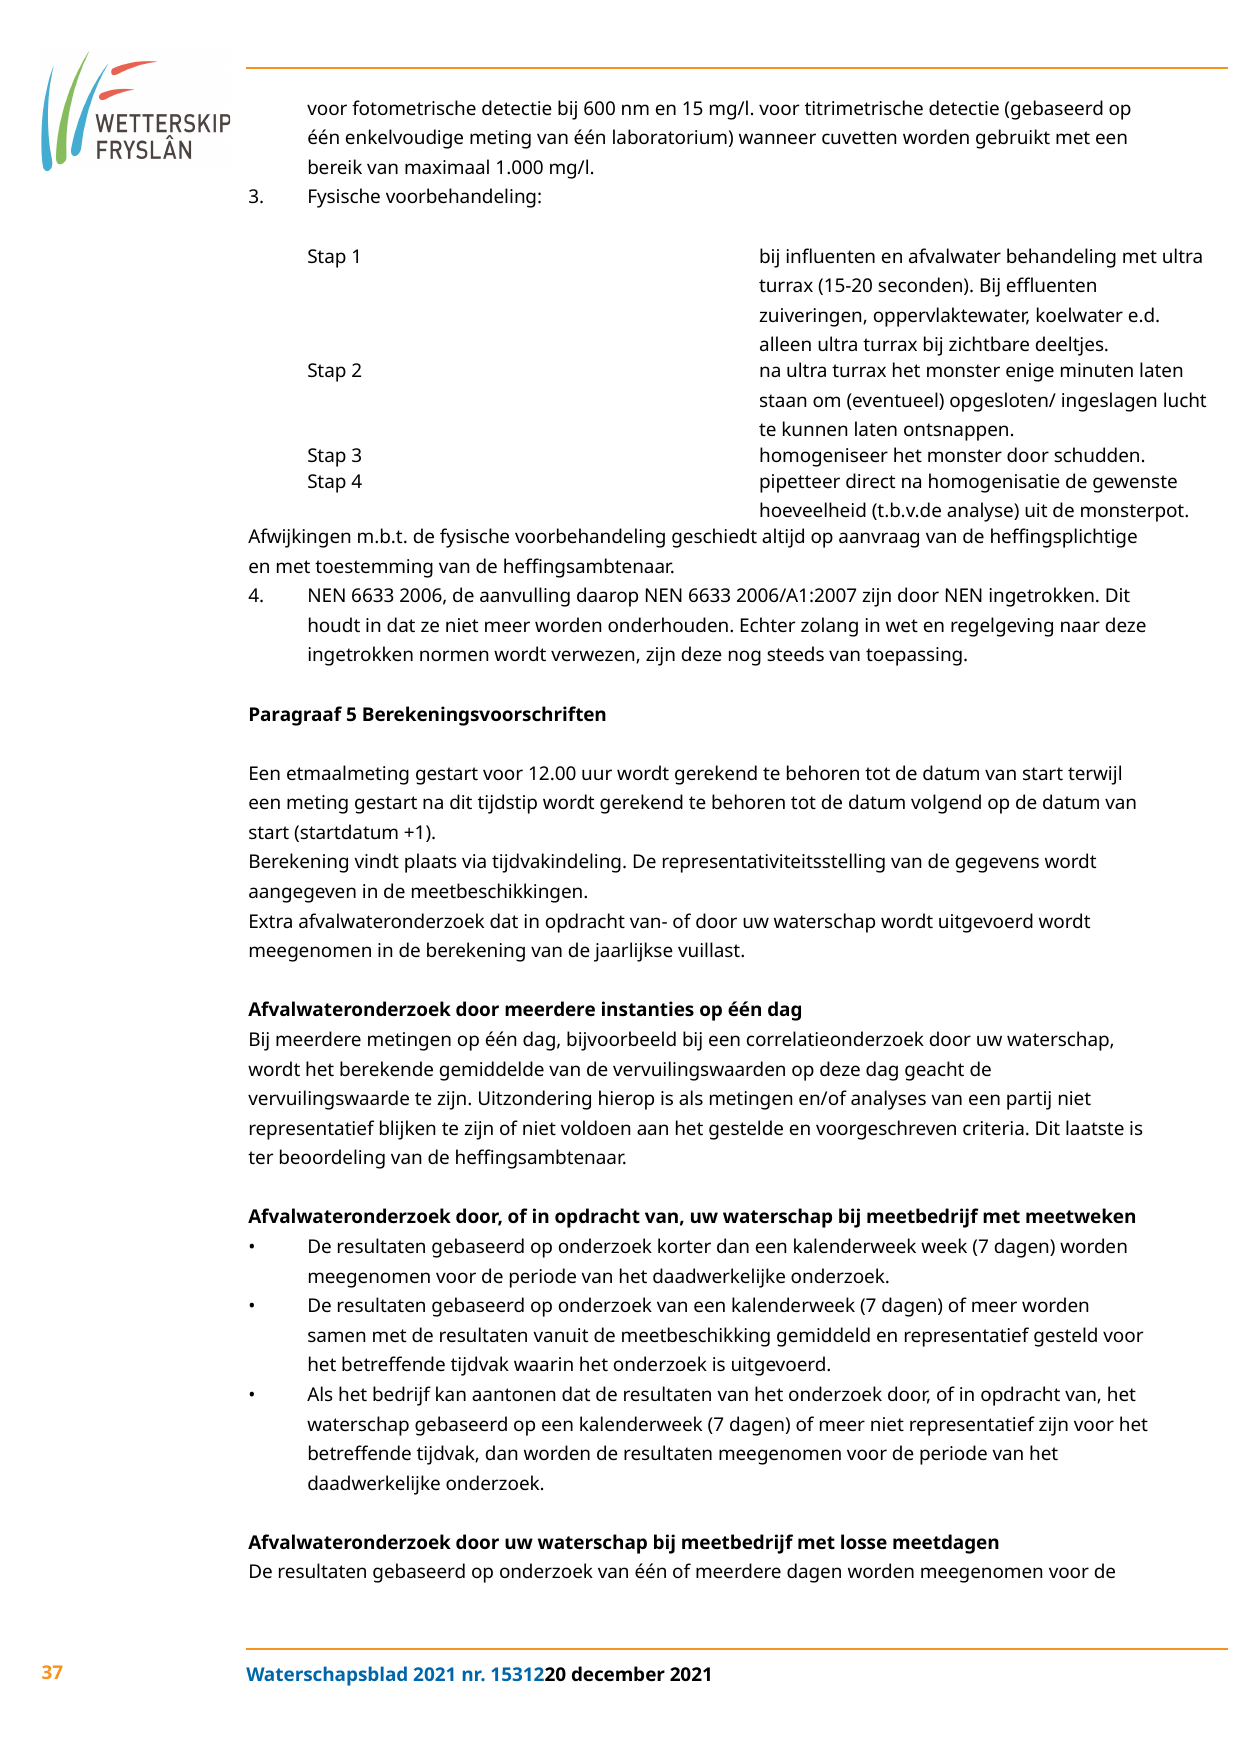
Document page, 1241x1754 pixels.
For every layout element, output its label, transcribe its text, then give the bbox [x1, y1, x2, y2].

picture [41, 47, 231, 172]
table_cell Stap 4 [307, 468, 759, 523]
table_header Stap 1 [307, 243, 759, 357]
text Een etmaalmeting gestart voor 12.00 uur wordt gerekend te behoren tot de datum van start terwijl een meting gestart na dit tijdstip wordt gerekend te behoren tot de datum volgend op de datum van start (startdatum +1). [248, 760, 1152, 845]
text Afwijkingen m.b.t. de fysische voorbehandeling geschiedt altijd op aanvraag van de heffingsplichtige en met toestemming van de heffingsambtenaar. [248, 523, 1152, 579]
table_cell pipetteer direct na homogenisatie de gewenste hoeveelheid (t.b.v.de analyse) uit de monsterpot. [759, 468, 1211, 523]
text Afvalwateronderzoek door uw waterschap bij meetbedrijf met losse meetdagen [248, 1529, 1152, 1555]
text Afvalwateronderzoek door, of in opdracht van, uw waterschap bij meetbedrijf met meetweken [248, 1204, 1152, 1229]
list voor fotometrische detectie bij 600 nm en 15 mg/l. voor titrimetrische detectie (gebaseerd op één enkelvoudige meting van één laboratorium) wanneer cuvetten worden gebruikt met een bereik van maximaal 1.000 mg/l. [248, 95, 1152, 180]
text Paragraaf 5 Berekeningsvoorschriften [248, 701, 1152, 727]
table_header bij influenten en afvalwater behandeling met ultra turrax (15-20 seconden). Bij effluenten zuiveringen, oppervlaktewater, koelwater e.d. alleen ultra turrax bij zichtbare deeltjes. [759, 243, 1211, 357]
table_cell Stap 2 [307, 357, 759, 442]
list De resultaten gebaseerd op onderzoek van een kalenderweek (7 dagen) of meer worden samen met de resultaten vanuit de meetbeschikking gemiddeld en representatief gesteld voor het betreffende tijdvak waarin het onderzoek is uitgevoerd. [248, 1292, 1152, 1377]
list Als het bedrijf kan aantonen dat de resultaten van het onderzoek door, of in opdracht van, het waterschap gebaseerd op een kalenderweek (7 dagen) of meer niet representatief zijn voor het betreffende tijdvak, dan worden de resultaten meegenomen voor de periode van het daadwerkelijke onderzoek. [248, 1381, 1152, 1496]
text Bij meerdere metingen op één dag, bijvoorbeeld bij een correlatieonderzoek door uw waterschap, wordt het berekende gemiddelde van de vervuilingswaarden op deze dag geacht de vervuilingswaarde te zijn. Uitzondering hierop is als metingen en/of analyses van een partij niet representatief blijken te zijn of niet voldoen aan het gestelde en voorgeschreven criteria. Dit laatste is ter beoordeling van de heffingsambtenaar. [248, 1026, 1152, 1170]
table_cell homogeniseer het monster door schudden. [759, 442, 1211, 468]
text Berekening vindt plaats via tijdvakindeling. De representativiteitsstelling van de gegevens wordt aangegeven in de meetbeschikkingen. [248, 849, 1152, 904]
list Fysische voorbehandeling: [248, 183, 1152, 209]
text Extra afvalwateronderzoek dat in opdracht van- of door uw waterschap wordt uitgevoerd wordt meegenomen in de berekening van de jaarlijkse vuillast. [248, 908, 1152, 963]
text De resultaten gebaseerd op onderzoek van één of meerdere dagen worden meegenomen voor de [248, 1559, 1152, 1584]
list De resultaten gebaseerd op onderzoek korter dan een kalenderweek week (7 dagen) worden meegenomen voor de periode van het daadwerkelijke onderzoek. [248, 1233, 1152, 1289]
table_cell na ultra turrax het monster enige minuten laten staan om (eventueel) opgesloten/ ingeslagen lucht te kunnen laten ontsnappen. [759, 357, 1211, 442]
list NEN 6633 2006, de aanvulling daarop NEN 6633 2006/A1:2007 zijn door NEN ingetrokken. Dit houdt in dat ze niet meer worden onderhouden. Echter zolang in wet en regelgeving naar deze ingetrokken normen wordt verwezen, zijn deze nog steeds van toepassing. [248, 582, 1152, 667]
text Afvalwateronderzoek door meerdere instanties op één dag [248, 997, 1152, 1022]
table_cell Stap 3 [307, 442, 759, 468]
